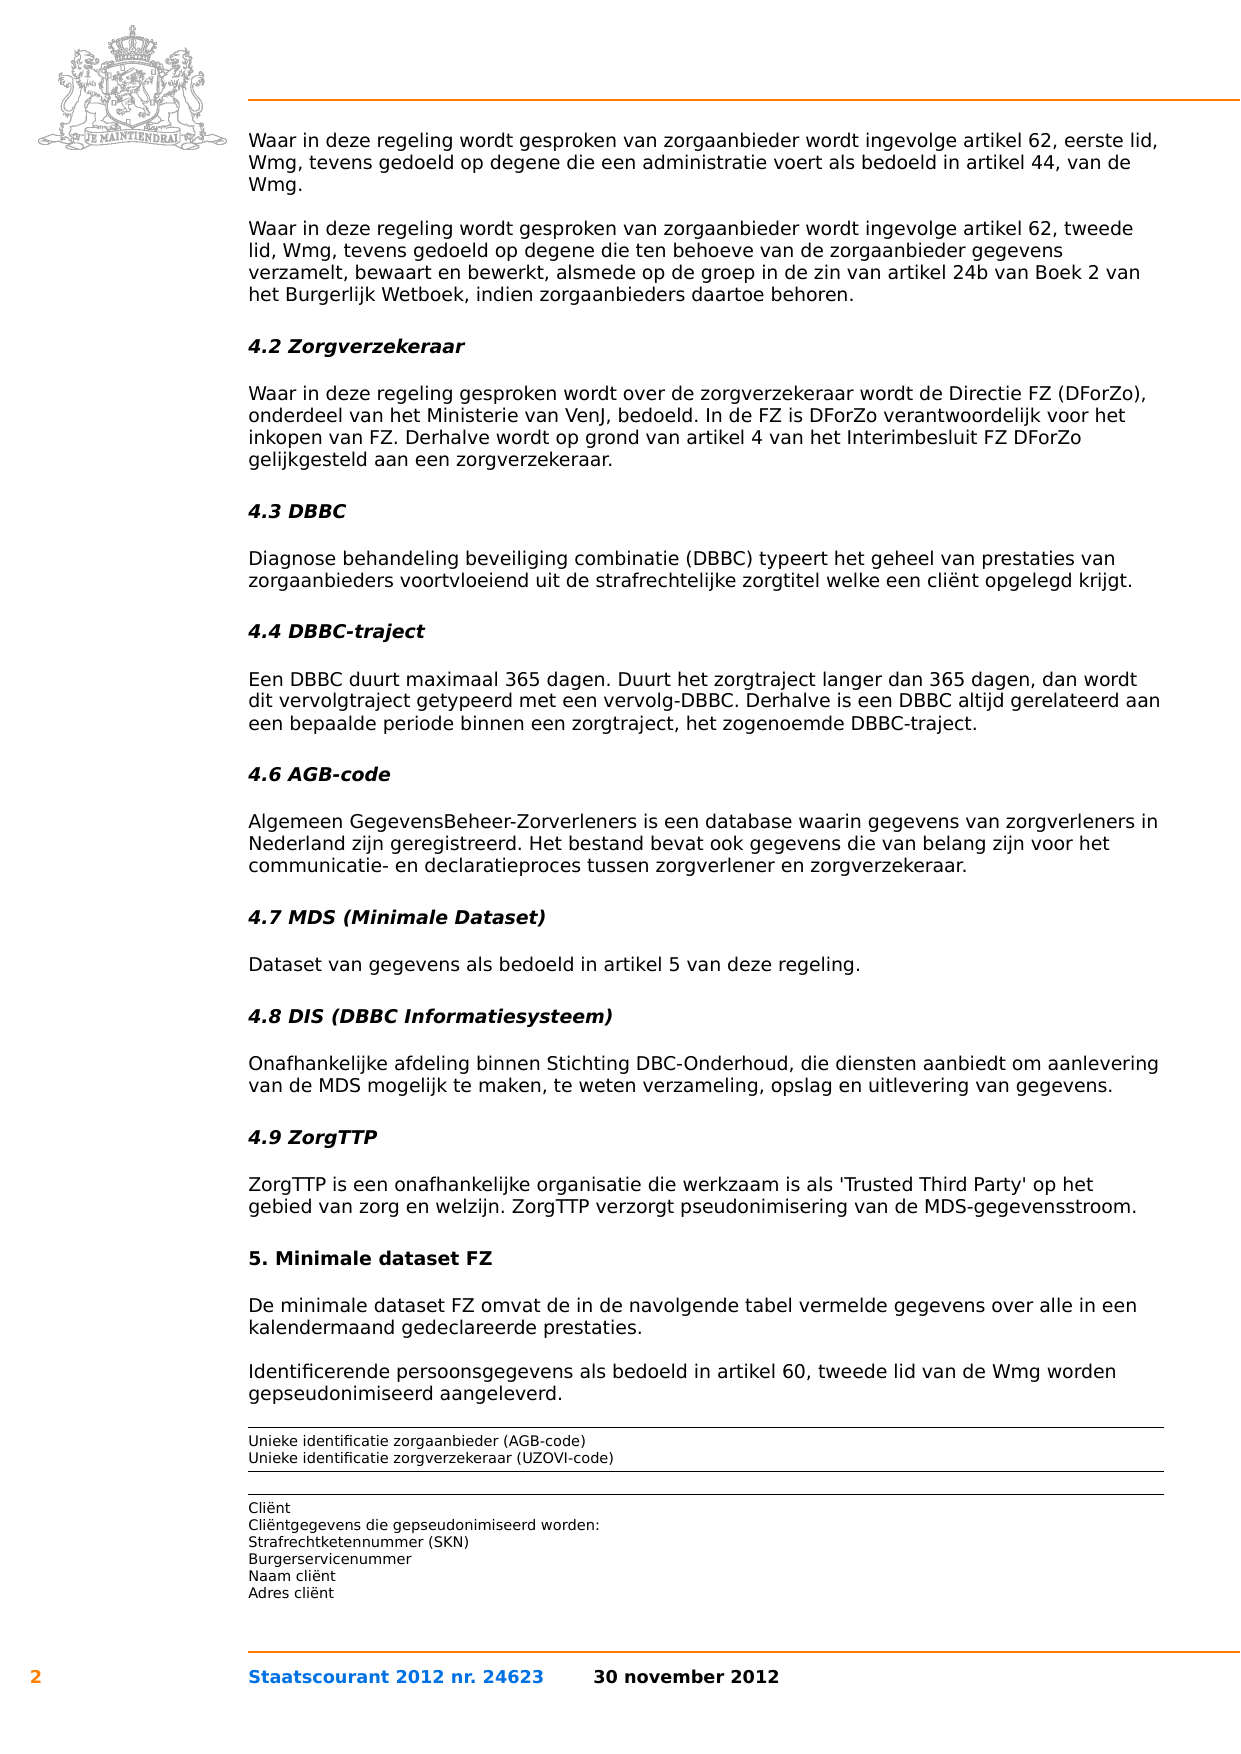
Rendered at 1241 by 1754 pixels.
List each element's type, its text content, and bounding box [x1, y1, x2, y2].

text De minimale dataset FZ omvat de in de navolgende tabel vermelde gegevens over alle in een kalendermaand gedeclareerde prestaties. [248, 1295, 1163, 1339]
table_header Unieke identificatie zorgaanbieder (AGB-code) Unieke identificatie zorgverzekeraar (UZOVI-code) [248, 1428, 1163, 1471]
text Identificerende persoonsgegevens als bedoeld in artikel 60, tweede lid van de Wmg worden gepseudonimiseerd aangeleverd. [248, 1361, 1163, 1405]
table_header Cliënt Cliëntgegevens die gepseudonimiseerd worden: Strafrechtketennummer (SKN) Burgerservicenummer Naam cliënt Adres cliënt [248, 1495, 1163, 1602]
text Diagnose behandeling beveiliging combinatie (DBBC) typeert het geheel van prestaties van zorgaanbieders voortvloeiend uit de strafrechtelijke zorgtitel welke een cliënt opgelegd krijgt. [248, 547, 1163, 591]
subtitle 5. Minimale dataset FZ [248, 1248, 1163, 1270]
subtitle 4.2 Zorgverzekeraar [248, 336, 1163, 358]
subtitle 4.9 ZorgTTP [248, 1127, 1163, 1149]
text Algemeen GegevensBeheer-Zorverleners is een database waarin gegevens van zorgverleners in Nederland zijn geregistreerd. Het bestand bevat ook gegevens die van belang zijn voor het communicatie- en declaratieproces tussen zorgverlener en zorgverzekeraar. [248, 811, 1163, 877]
subtitle 4.3 DBBC [248, 501, 1163, 522]
text Waar in deze regeling wordt gesproken van zorgaanbieder wordt ingevolge artikel 62, eerste lid, Wmg, tevens gedoeld op degene die een administratie voert als bedoeld in artikel 44, van de Wmg. [248, 130, 1163, 196]
text Een DBBC duurt maximaal 365 dagen. Duurt het zorgtraject langer dan 365 dagen, dan wordt dit vervolgtraject getypeerd met een vervolg-DBBC. Derhalve is een DBBC altijd gerelateerd aan een bepaalde periode binnen een zorgtraject, het zogenoemde DBBC-traject. [248, 668, 1163, 734]
subtitle 4.7 MDS (Minimale Dataset) [248, 907, 1163, 929]
picture [38, 25, 227, 150]
text ZorgTTP is een onafhankelijke organisatie die werkzaam is als 'Trusted Third Party' op het gebied van zorg en welzijn. ZorgTTP verzorgt pseudonimisering van de MDS-gegevensstroom. [248, 1174, 1163, 1218]
text Dataset van gegevens als bedoeld in artikel 5 van deze regeling. [248, 954, 1163, 976]
subtitle 4.4 DBBC-traject [248, 621, 1163, 643]
text Waar in deze regeling wordt gesproken van zorgaanbieder wordt ingevolge artikel 62, tweede lid, Wmg, tevens gedoeld op degene die ten behoeve van de zorgaanbieder gegevens verzamelt, bewaart en bewerkt, alsmede op de groep in de zin van artikel 24b van Boek 2 van het Burgerlijk Wetboek, indien zorgaanbieders daartoe behoren. [248, 218, 1163, 306]
subtitle 4.6 AGB-code [248, 764, 1163, 786]
text Onafhankelijke afdeling binnen Stichting DBC-Onderhoud, die diensten aanbiedt om aanlevering van de MDS mogelijk te maken, te weten verzameling, opslag en uitlevering van gegevens. [248, 1053, 1163, 1097]
text Waar in deze regeling gesproken wordt over de zorgverzekeraar wordt de Directie FZ (DForZo), onderdeel van het Ministerie van VenJ, bedoeld. In de FZ is DForZo verantwoordelijk voor het inkopen van FZ. Derhalve wordt op grond van artikel 4 van het Interimbesluit FZ DForZo gelijkgesteld aan een zorgverzekeraar. [248, 383, 1163, 471]
subtitle 4.8 DIS (DBBC Informatiesysteem) [248, 1006, 1163, 1028]
